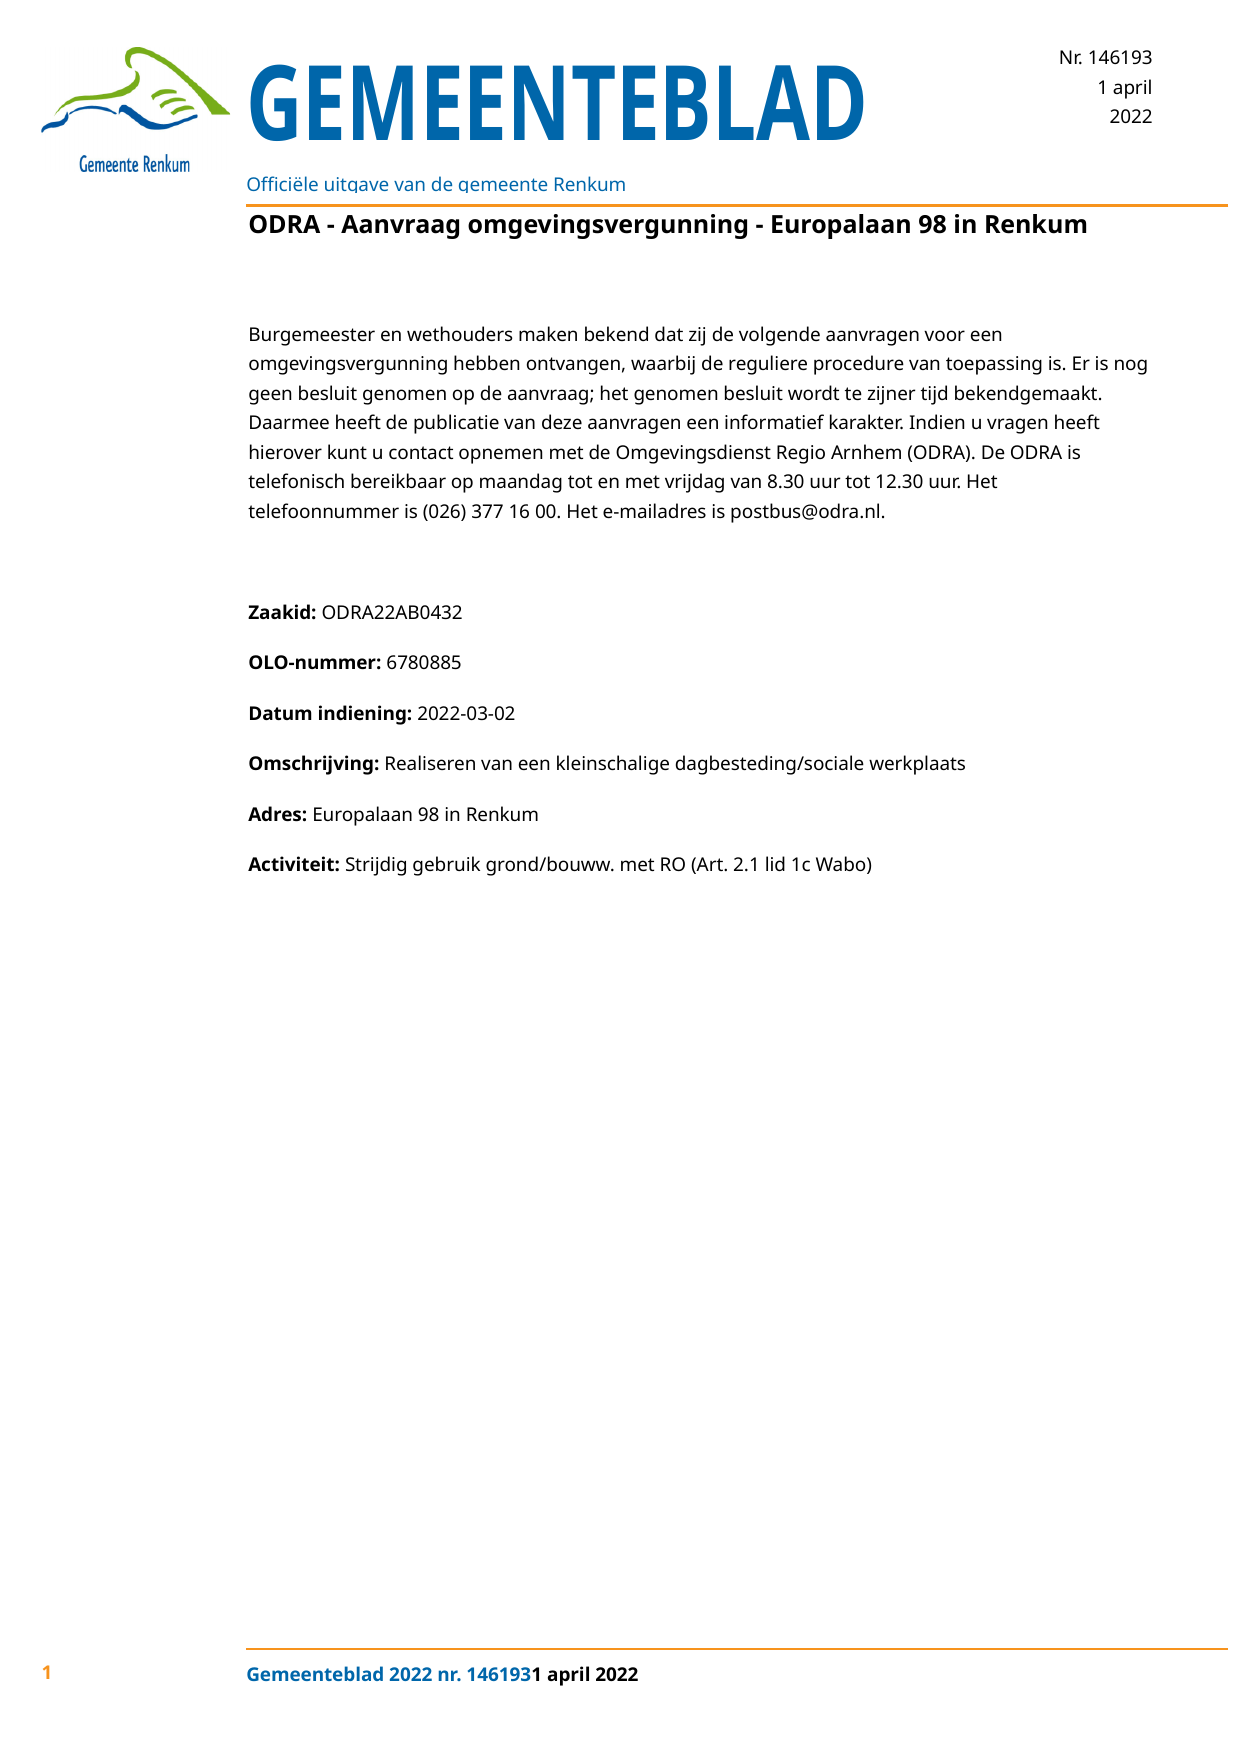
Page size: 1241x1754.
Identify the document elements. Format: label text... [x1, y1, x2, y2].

text ODRA - Aanvraag omgevingsvergunning - Europalaan 98 in Renkum [248, 207, 1152, 241]
text Burgemeester en wethouders maken bekend dat zij de volgende aanvragen voor een omgevingsvergunning hebben ontvangen, waarbij de reguliere procedure van toepassing is. Er is nog geen besluit genomen op de aanvraag; het genomen besluit wordt te zijner tijd bekendgemaakt. Daarmee heeft de publicatie van deze aanvragen een informatief karakter. Indien u vragen heeft hierover kunt u contact opnemen met de Omgevingsdienst Regio Arnhem (ODRA). De ODRA is telefonisch bereikbaar op maandag tot en met vrijdag van 8.30 uur tot 12.30 uur. Het telefoonnummer is (026) 377 16 00. Het e-mailadres is postbus@odra.nl. [248, 321, 1152, 524]
text Omschrijving: Realiseren van een kleinschalige dagbesteding/sociale werkplaats [248, 750, 1152, 776]
text Zaakid: ODRA22AB0432 [248, 599, 1152, 625]
text Activiteit: Strijdig gebruik grond/bouww. met RO (Art. 2.1 lid 1c Wabo) [248, 851, 1152, 877]
text Datum indiening: 2022-03-02 [248, 700, 1152, 726]
picture [41, 47, 231, 172]
text OLO-nummer: 6780885 [248, 649, 1152, 675]
text Adres: Europalaan 98 in Renkum [248, 801, 1152, 826]
